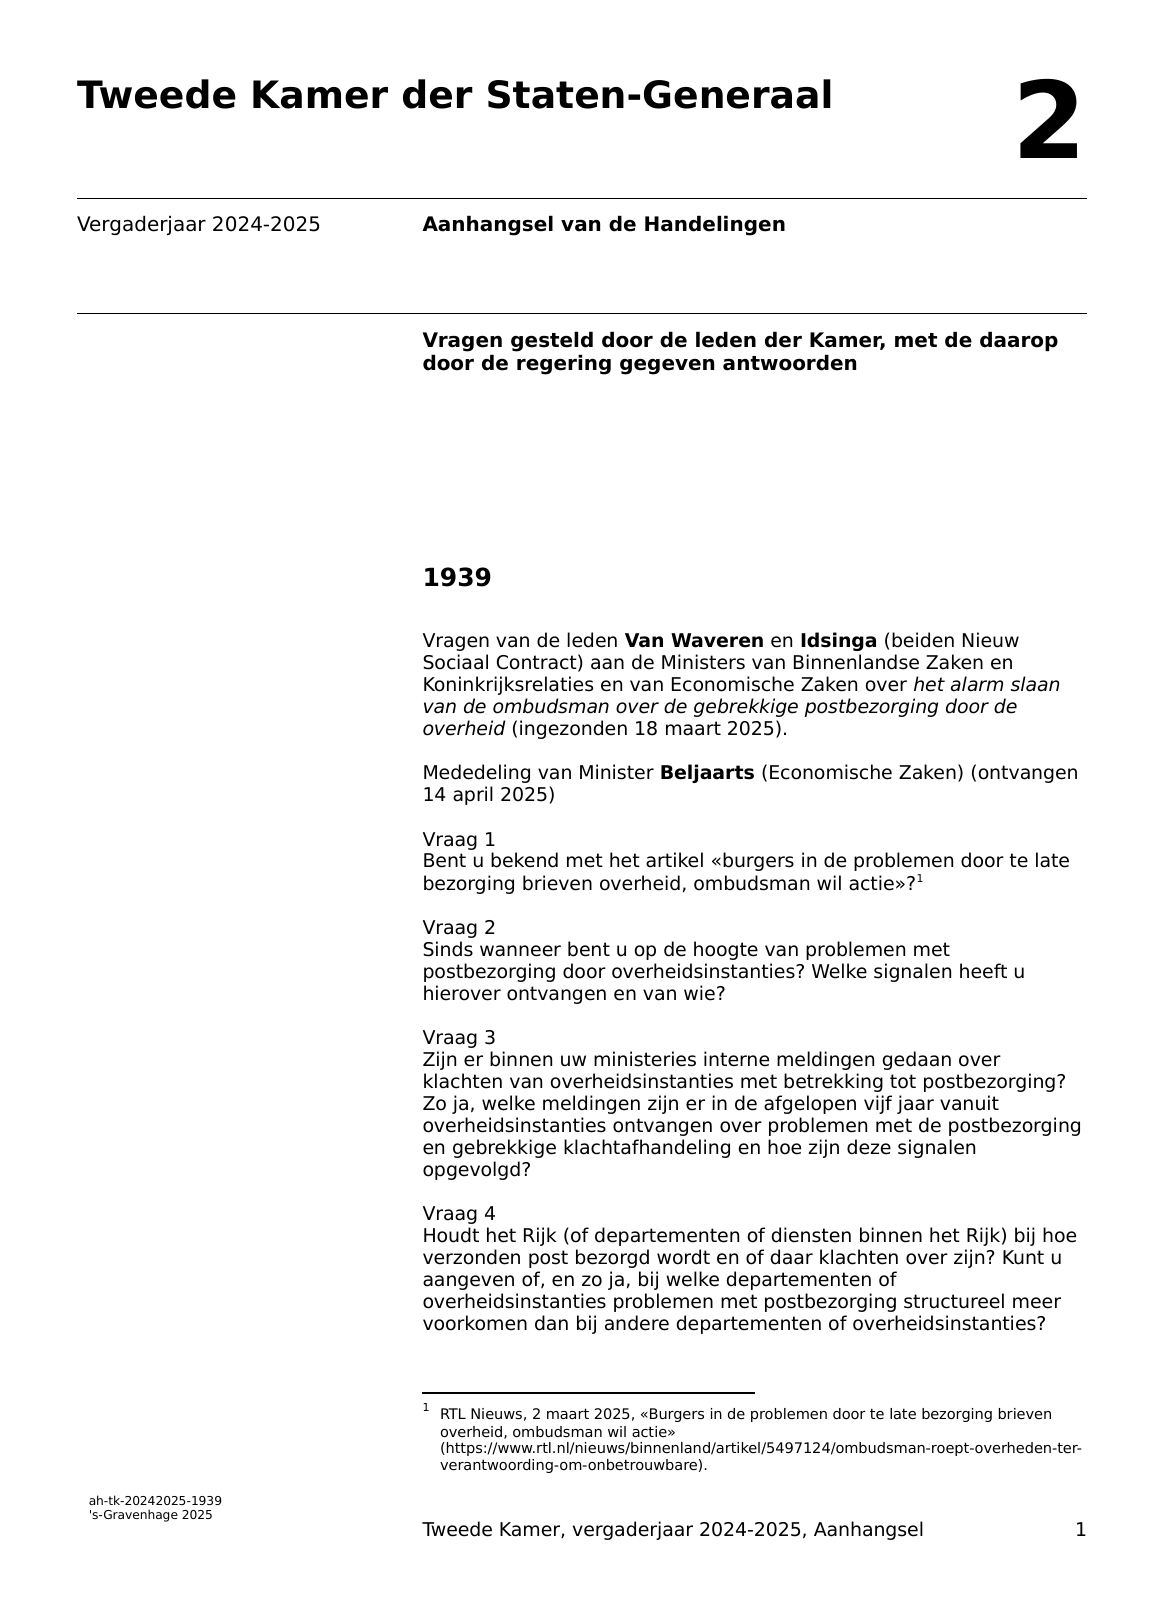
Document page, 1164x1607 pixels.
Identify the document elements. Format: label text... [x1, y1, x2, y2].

text RTL Nieuws, 2 maart 2025, «Burgers in de problemen door te late bezorging brieven overheid, ombudsman wil actie» (https://www.rtl.nl/nieuws/binnenland/artikel/5497124/ombudsman-roept-overheden-ter-verantwoording-om-onbetrouwbare). [422, 1402, 1087, 1474]
text Vraag 4 [422, 1203, 1087, 1225]
text Mededeling van Minister Beljaarts (Economische Zaken) (ontvangen 14 april 2025) [422, 762, 1087, 806]
text Houdt het Rijk (of departementen of diensten binnen het Rijk) bij hoe verzonden post bezorgd wordt en of daar klachten over zijn? Kunt u aangeven of, en zo ja, bij welke departementen of overheidsinstanties problemen met postbezorging structureel meer voorkomen dan bij andere departementen of overheidsinstanties? [422, 1225, 1087, 1334]
text 1939 [422, 563, 1087, 592]
text Vraag 1 [422, 828, 1087, 850]
text Bent u bekend met het artikel «burgers in de problemen door te late bezorging brieven overheid, ombudsman wil actie»? [422, 850, 1087, 894]
text Sinds wanneer bent u op de hoogte van problemen met postbezorging door overheidsinstanties? Welke signalen heeft u hierover ontvangen en van wie? [422, 938, 1087, 1004]
table_cell Vragen gesteld door de leden der Kamer, met de daarop door de regering gegeven antwoorden [422, 314, 1087, 375]
text Zijn er binnen uw ministeries interne meldingen gedaan over klachten van overheidsinstanties met betrekking tot postbezorging? Zo ja, welke meldingen zijn er in de afgelopen vijf jaar vanuit overheidsinstanties ontvangen over problemen met de postbezorging en gebrekkige klachtafhandeling en hoe zijn deze signalen opgevolgd? [422, 1049, 1087, 1181]
table_cell Vergaderjaar 2024-2025 [77, 199, 422, 313]
text ah-tk-20242025-1939 [88, 1494, 323, 1508]
table_cell [77, 314, 422, 375]
table_header 2 [886, 59, 1087, 198]
text Vraag 2 [422, 917, 1087, 938]
table_header Tweede Kamer der Staten-Generaal [77, 59, 886, 198]
text Vraag 3 [422, 1027, 1087, 1049]
table_cell Aanhangsel van de Handelingen [422, 199, 1087, 313]
text 's-Gravenhage 2025 [88, 1508, 323, 1522]
text Vragen van de leden Van Waveren en Idsinga (beiden Nieuw Sociaal Contract) aan de Ministers van Binnenlandse Zaken en Koninkrijksrelaties en van Economische Zaken over het alarm slaan van de ombudsman over de gebrekkige postbezorging door de overheid (ingezonden 18 maart 2025). [422, 630, 1087, 740]
